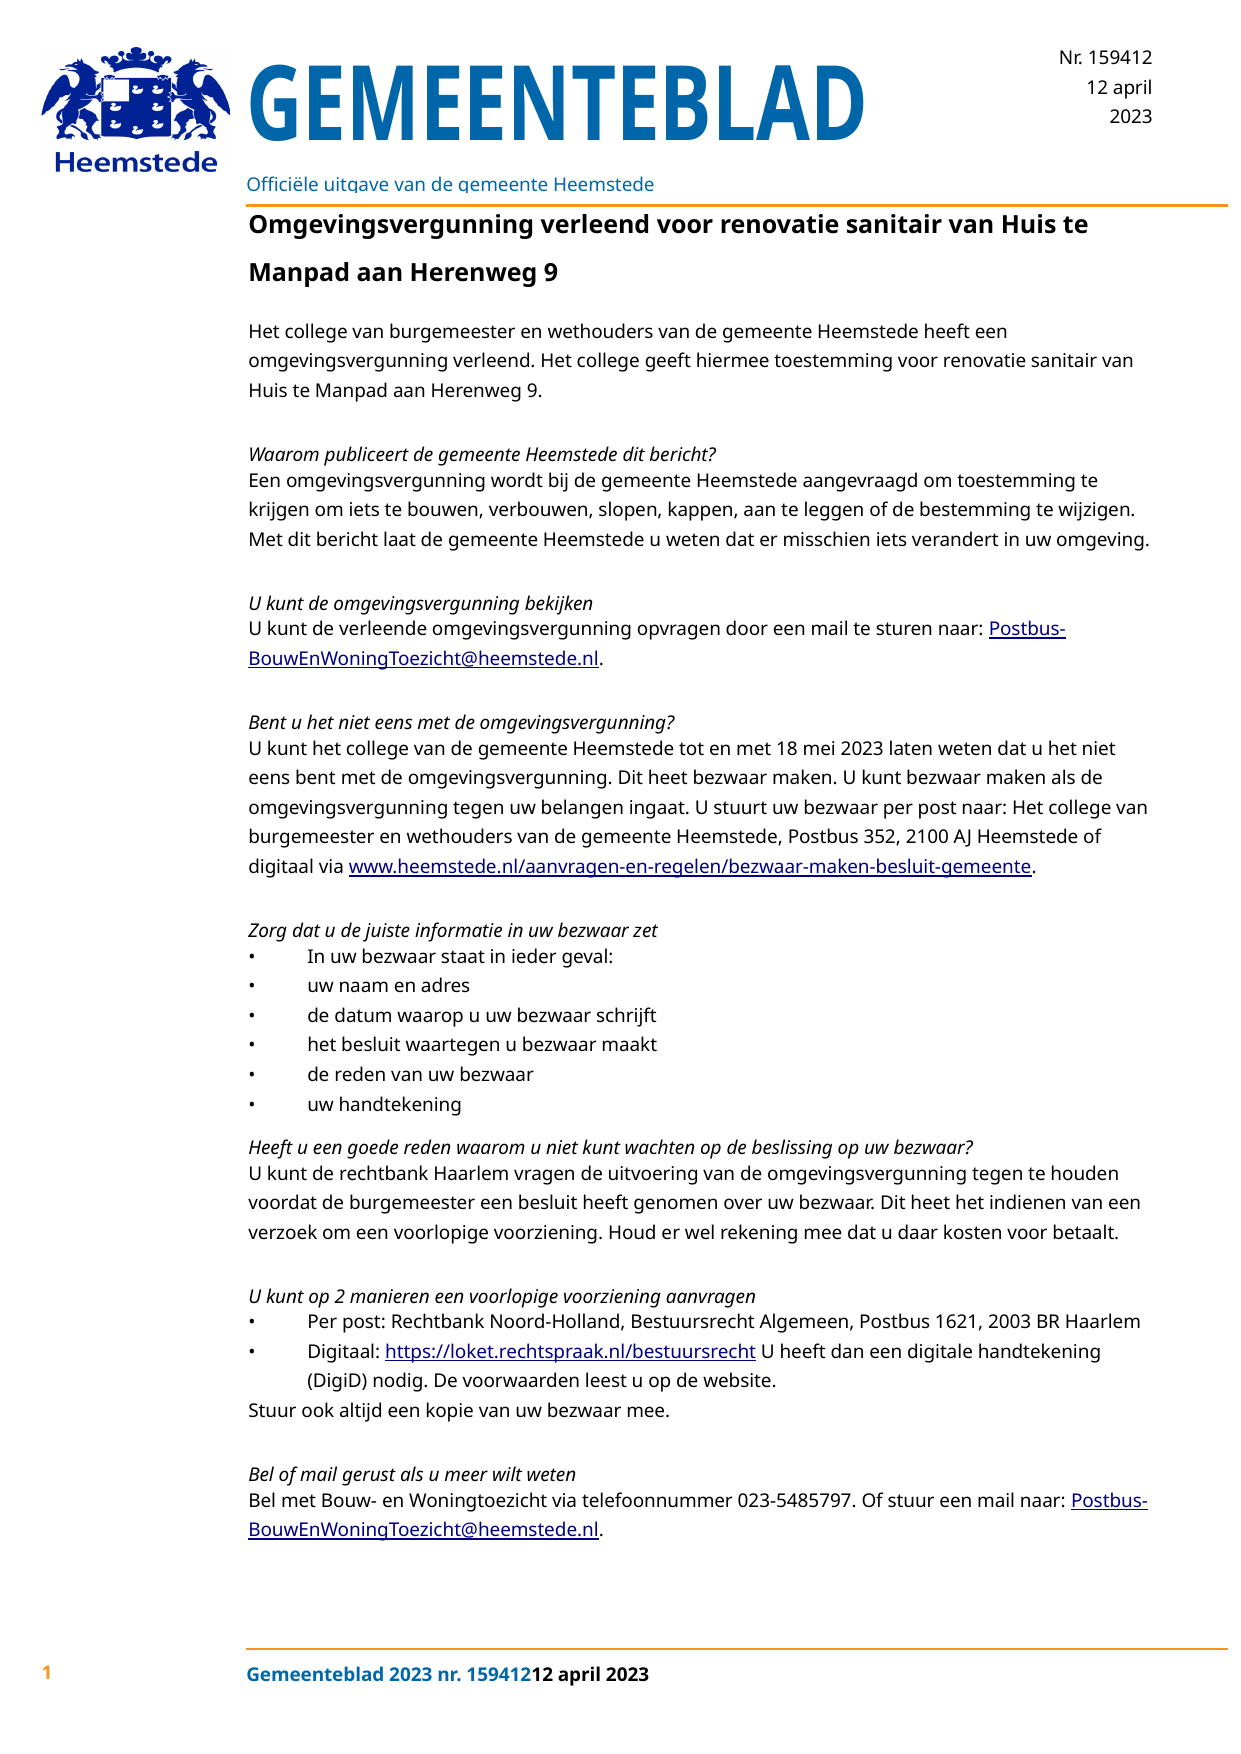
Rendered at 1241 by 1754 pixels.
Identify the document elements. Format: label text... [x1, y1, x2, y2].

text U kunt het college van de gemeente Heemstede tot en met 18 mei 2023 laten weten dat u het niet eens bent met de omgevingsvergunning. Dit heet bezwaar maken. U kunt bezwaar maken als de omgevingsvergunning tegen uw belangen ingaat. U stuurt uw bezwaar per post naar: Het college van burgemeester en wethouders van de gemeente Heemstede, Postbus 352, 2100 AJ Heemstede of digitaal via www.heemstede.nl/aanvragen-en-regelen/bezwaar-maken-besluit-gemeente. [248, 735, 1152, 879]
text Waarom publiceert de gemeente Heemstede dit bericht? [248, 441, 1152, 467]
list de datum waarop u uw bezwaar schrijft [248, 1002, 1152, 1028]
text U kunt de omgevingsvergunning bekijken [248, 590, 1152, 616]
text U kunt de verleende omgevingsvergunning opvragen door een mail te sturen naar: Postbus-BouwEnWoningToezicht@heemstede.nl. [248, 616, 1152, 671]
text Omgevingsvergunning verleend voor renovatie sanitair van Huis te Manpad aan Herenweg 9 [248, 207, 1152, 288]
text Een omgevingsvergunning wordt bij de gemeente Heemstede aangevraagd om toestemming te krijgen om iets te bouwen, verbouwen, slopen, kappen, aan te leggen of de bestemming te wijzigen. Met dit bericht laat de gemeente Heemstede u weten dat er misschien iets verandert in uw omgeving. [248, 467, 1152, 552]
list uw naam en adres [248, 972, 1152, 998]
text Stuur ook altijd een kopie van uw bezwaar mee. [248, 1397, 1152, 1423]
text Bel of mail gerust als u meer wilt weten [248, 1461, 1152, 1487]
list In uw bezwaar staat in ieder geval: [248, 943, 1152, 969]
text Bel met Bouw- en Woningtoezicht via telefoonnummer 023-5485797. Of stuur een mail naar: Postbus-BouwEnWoningToezicht@heemstede.nl. [248, 1487, 1152, 1542]
text Bent u het niet eens met de omgevingsvergunning? [248, 709, 1152, 735]
text U kunt de rechtbank Haarlem vragen de uitvoering van de omgevingsvergunning tegen te houden voordat de burgemeester een besluit heeft genomen over uw bezwaar. Dit heet het indienen van een verzoek om een voorlopige voorziening. Houd er wel rekening mee dat u daar kosten voor betaalt. [248, 1160, 1152, 1244]
list Per post: Rechtbank Noord-Holland, Bestuursrecht Algemeen, Postbus 1621, 2003 BR Haarlem [248, 1308, 1152, 1334]
text Heeft u een goede reden waarom u niet kunt wachten op de beslissing op uw bezwaar? [248, 1134, 1152, 1160]
text Het college van burgemeester en wethouders van de gemeente Heemstede heeft een omgevingsvergunning verleend. Het college geeft hiermee toestemming voor renovatie sanitair van Huis te Manpad aan Herenweg 9. [248, 318, 1152, 403]
picture [41, 47, 231, 172]
list Digitaal: https://loket.rechtspraak.nl/bestuursrecht U heeft dan een digitale handtekening (DigiD) nodig. De voorwaarden leest u op de website. [248, 1338, 1152, 1393]
list uw handtekening [248, 1091, 1152, 1117]
text Zorg dat u de juiste informatie in uw bezwaar zet [248, 917, 1152, 943]
list de reden van uw bezwaar [248, 1061, 1152, 1087]
text U kunt op 2 manieren een voorlopige voorziening aanvragen [248, 1283, 1152, 1308]
list het besluit waartegen u bezwaar maakt [248, 1032, 1152, 1057]
